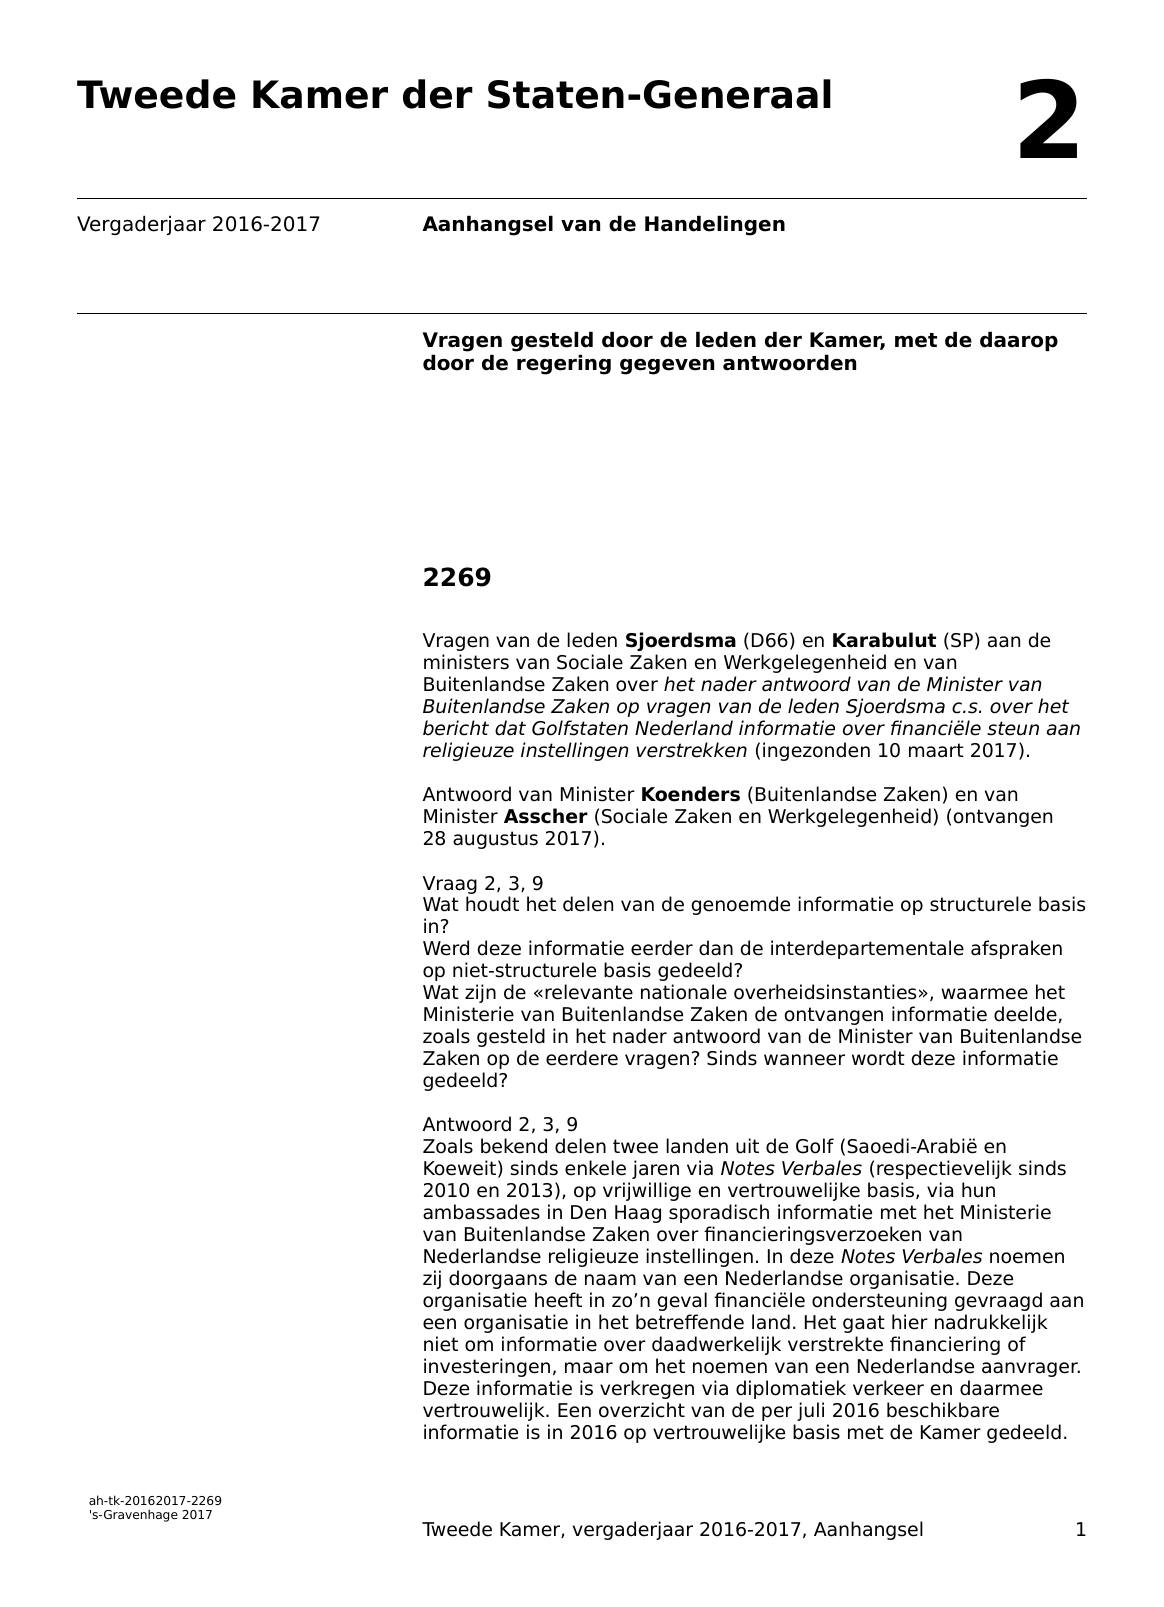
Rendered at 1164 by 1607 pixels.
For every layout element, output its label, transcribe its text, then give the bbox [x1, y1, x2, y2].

text ah-tk-20162017-2269 [88, 1494, 323, 1508]
table_cell Vergaderjaar 2016-2017 [77, 199, 422, 313]
text 2269 [422, 563, 1087, 592]
text Antwoord 2, 3, 9 [422, 1114, 1087, 1136]
text Wat zijn de «relevante nationale overheidsinstanties», waarmee het Ministerie van Buitenlandse Zaken de ontvangen informatie deelde, zoals gesteld in het nader antwoord van de Minister van Buitenlandse Zaken op de eerdere vragen? Sinds wanneer wordt deze informatie gedeeld? [422, 982, 1087, 1092]
text 's-Gravenhage 2017 [88, 1508, 323, 1522]
table_cell [77, 314, 422, 375]
text Vraag 2, 3, 9 [422, 872, 1087, 894]
table_header Tweede Kamer der Staten-Generaal [77, 59, 886, 198]
text Werd deze informatie eerder dan de interdepartementale afspraken op niet-structurele basis gedeeld? [422, 938, 1087, 982]
table_header 2 [886, 59, 1087, 198]
text Zoals bekend delen twee landen uit de Golf (Saoedi-Arabië en Koeweit) sinds enkele jaren via Notes Verbales (respectievelijk sinds 2010 en 2013), op vrijwillige en vertrouwelijke basis, via hun ambassades in Den Haag sporadisch informatie met het Ministerie van Buitenlandse Zaken over financieringsverzoeken van Nederlandse religieuze instellingen. In deze Notes Verbales noemen zij doorgaans de naam van een Nederlandse organisatie. Deze organisatie heeft in zo’n geval financiële ondersteuning gevraagd aan een organisatie in het betreffende land. Het gaat hier nadrukkelijk niet om informatie over daadwerkelijk verstrekte financiering of investeringen, maar om het noemen van een Nederlandse aanvrager. Deze informatie is verkregen via diplomatiek verkeer en daarmee vertrouwelijk. Een overzicht van de per juli 2016 beschikbare informatie is in 2016 op vertrouwelijke basis met de Kamer gedeeld. [422, 1136, 1087, 1444]
text Antwoord van Minister Koenders (Buitenlandse Zaken) en van Minister Asscher (Sociale Zaken en Werkgelegenheid) (ontvangen 28 augustus 2017). [422, 784, 1087, 850]
text Vragen van de leden Sjoerdsma (D66) en Karabulut (SP) aan de ministers van Sociale Zaken en Werkgelegenheid en van Buitenlandse Zaken over het nader antwoord van de Minister van Buitenlandse Zaken op vragen van de leden Sjoerdsma c.s. over het bericht dat Golfstaten Nederland informatie over financiële steun aan religieuze instellingen verstrekken (ingezonden 10 maart 2017). [422, 630, 1087, 762]
text Wat houdt het delen van de genoemde informatie op structurele basis in? [422, 894, 1087, 938]
table_cell Vragen gesteld door de leden der Kamer, met de daarop door de regering gegeven antwoorden [422, 314, 1087, 375]
table_cell Aanhangsel van de Handelingen [422, 199, 1087, 313]
